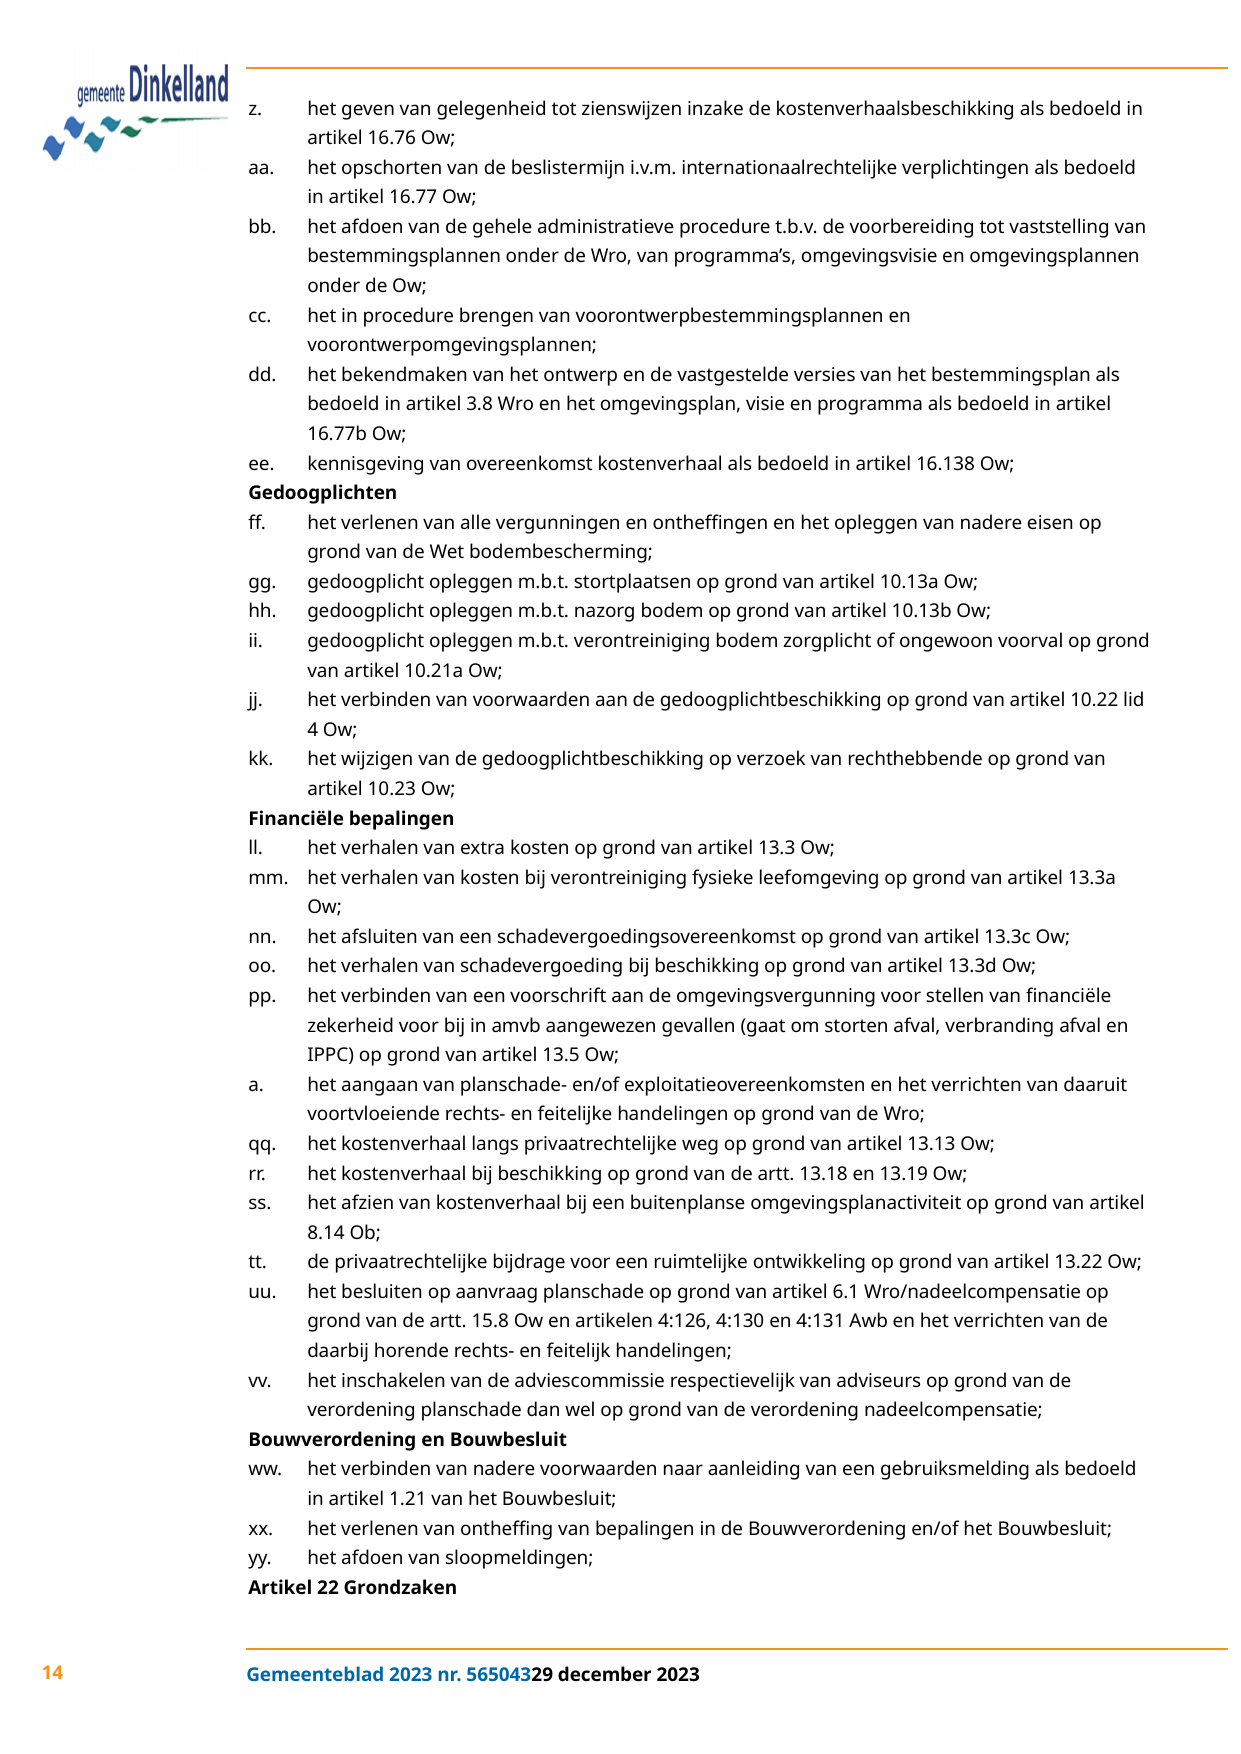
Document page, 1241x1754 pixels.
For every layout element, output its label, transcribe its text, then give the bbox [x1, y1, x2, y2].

list het besluiten op aanvraag planschade op grond van artikel 6.1 Wro/nadeelcompensatie op grond van de artt. 15.8 Ow en artikelen 4:126, 4:130 en 4:131 Awb en het verrichten van de daarbij horende rechts- en feitelijk handelingen; [248, 1278, 1152, 1363]
list het kostenverhaal bij beschikking op grond van de artt. 13.18 en 13.19 Ow; [248, 1160, 1152, 1186]
list het verbinden van een voorschrift aan de omgevingsvergunning voor stellen van financiële zekerheid voor bij in amvb aangewezen gevallen (gaat om storten afval, verbranding afval en IPPC) op grond van artikel 13.5 Ow; [248, 982, 1152, 1067]
list gedoogplicht opleggen m.b.t. verontreiniging bodem zorgplicht of ongewoon voorval op grond van artikel 10.21a Ow; [248, 627, 1152, 683]
list het aangaan van planschade- en/of exploitatieovereenkomsten en het verrichten van daaruit voortvloeiende rechts- en feitelijke handelingen op grond van de Wro; [248, 1071, 1152, 1126]
list het verbinden van nadere voorwaarden naar aanleiding van een gebruiksmelding als bedoeld in artikel 1.21 van het Bouwbesluit; [248, 1456, 1152, 1511]
list het geven van gelegenheid tot zienswijzen inzake de kostenverhaalsbeschikking als bedoeld in artikel 16.76 Ow; [248, 95, 1152, 150]
list het in procedure brengen van voorontwerpbestemmingsplannen en voorontwerpomgevingsplannen; [248, 302, 1152, 357]
list het verlenen van alle vergunningen en ontheffingen en het opleggen van nadere eisen op grond van de Wet bodembescherming; [248, 509, 1152, 564]
list het verhalen van kosten bij verontreiniging fysieke leefomgeving op grond van artikel 13.3a Ow; [248, 864, 1152, 919]
text Bouwverordening en Bouwbesluit [248, 1426, 1152, 1452]
list het afsluiten van een schadevergoedingsovereenkomst op grond van artikel 13.3c Ow; [248, 923, 1152, 949]
picture [41, 47, 231, 172]
list het opschorten van de beslistermijn i.v.m. internationaalrechtelijke verplichtingen als bedoeld in artikel 16.77 Ow; [248, 154, 1152, 209]
list kennisgeving van overeenkomst kostenverhaal als bedoeld in artikel 16.138 Ow; [248, 450, 1152, 476]
list het verbinden van voorwaarden aan de gedoogplichtbeschikking op grond van artikel 10.22 lid 4 Ow; [248, 686, 1152, 742]
text Financiële bepalingen [248, 805, 1152, 831]
list gedoogplicht opleggen m.b.t. nazorg bodem op grond van artikel 10.13b Ow; [248, 598, 1152, 623]
list het inschakelen van de adviescommissie respectievelijk van adviseurs op grond van de verordening planschade dan wel op grond van de verordening nadeelcompensatie; [248, 1367, 1152, 1422]
list het afdoen van de gehele administratieve procedure t.b.v. de voorbereiding tot vaststelling van bestemmingsplannen onder de Wro, van programma’s, omgevingsvisie en omgevingsplannen onder de Ow; [248, 213, 1152, 298]
list de privaatrechtelijke bijdrage voor een ruimtelijke ontwikkeling op grond van artikel 13.22 Ow; [248, 1248, 1152, 1274]
list het verhalen van schadevergoeding bij beschikking op grond van artikel 13.3d Ow; [248, 953, 1152, 978]
text Gedoogplichten [248, 479, 1152, 505]
list het kostenverhaal langs privaatrechtelijke weg op grond van artikel 13.13 Ow; [248, 1130, 1152, 1156]
list het bekendmaken van het ontwerp en de vastgestelde versies van het bestemmingsplan als bedoeld in artikel 3.8 Wro en het omgevingsplan, visie en programma als bedoeld in artikel 16.77b Ow; [248, 361, 1152, 446]
list gedoogplicht opleggen m.b.t. stortplaatsen op grond van artikel 10.13a Ow; [248, 568, 1152, 594]
text Artikel 22 Grondzaken [248, 1574, 1152, 1600]
list het verhalen van extra kosten op grond van artikel 13.3 Ow; [248, 834, 1152, 860]
list het afdoen van sloopmeldingen; [248, 1544, 1152, 1570]
list het afzien van kostenverhaal bij een buitenplanse omgevingsplanactiviteit op grond van artikel 8.14 Ob; [248, 1189, 1152, 1245]
list het verlenen van ontheffing van bepalingen in de Bouwverordening en/of het Bouwbesluit; [248, 1515, 1152, 1541]
list het wijzigen van de gedoogplichtbeschikking op verzoek van rechthebbende op grond van artikel 10.23 Ow; [248, 746, 1152, 801]
